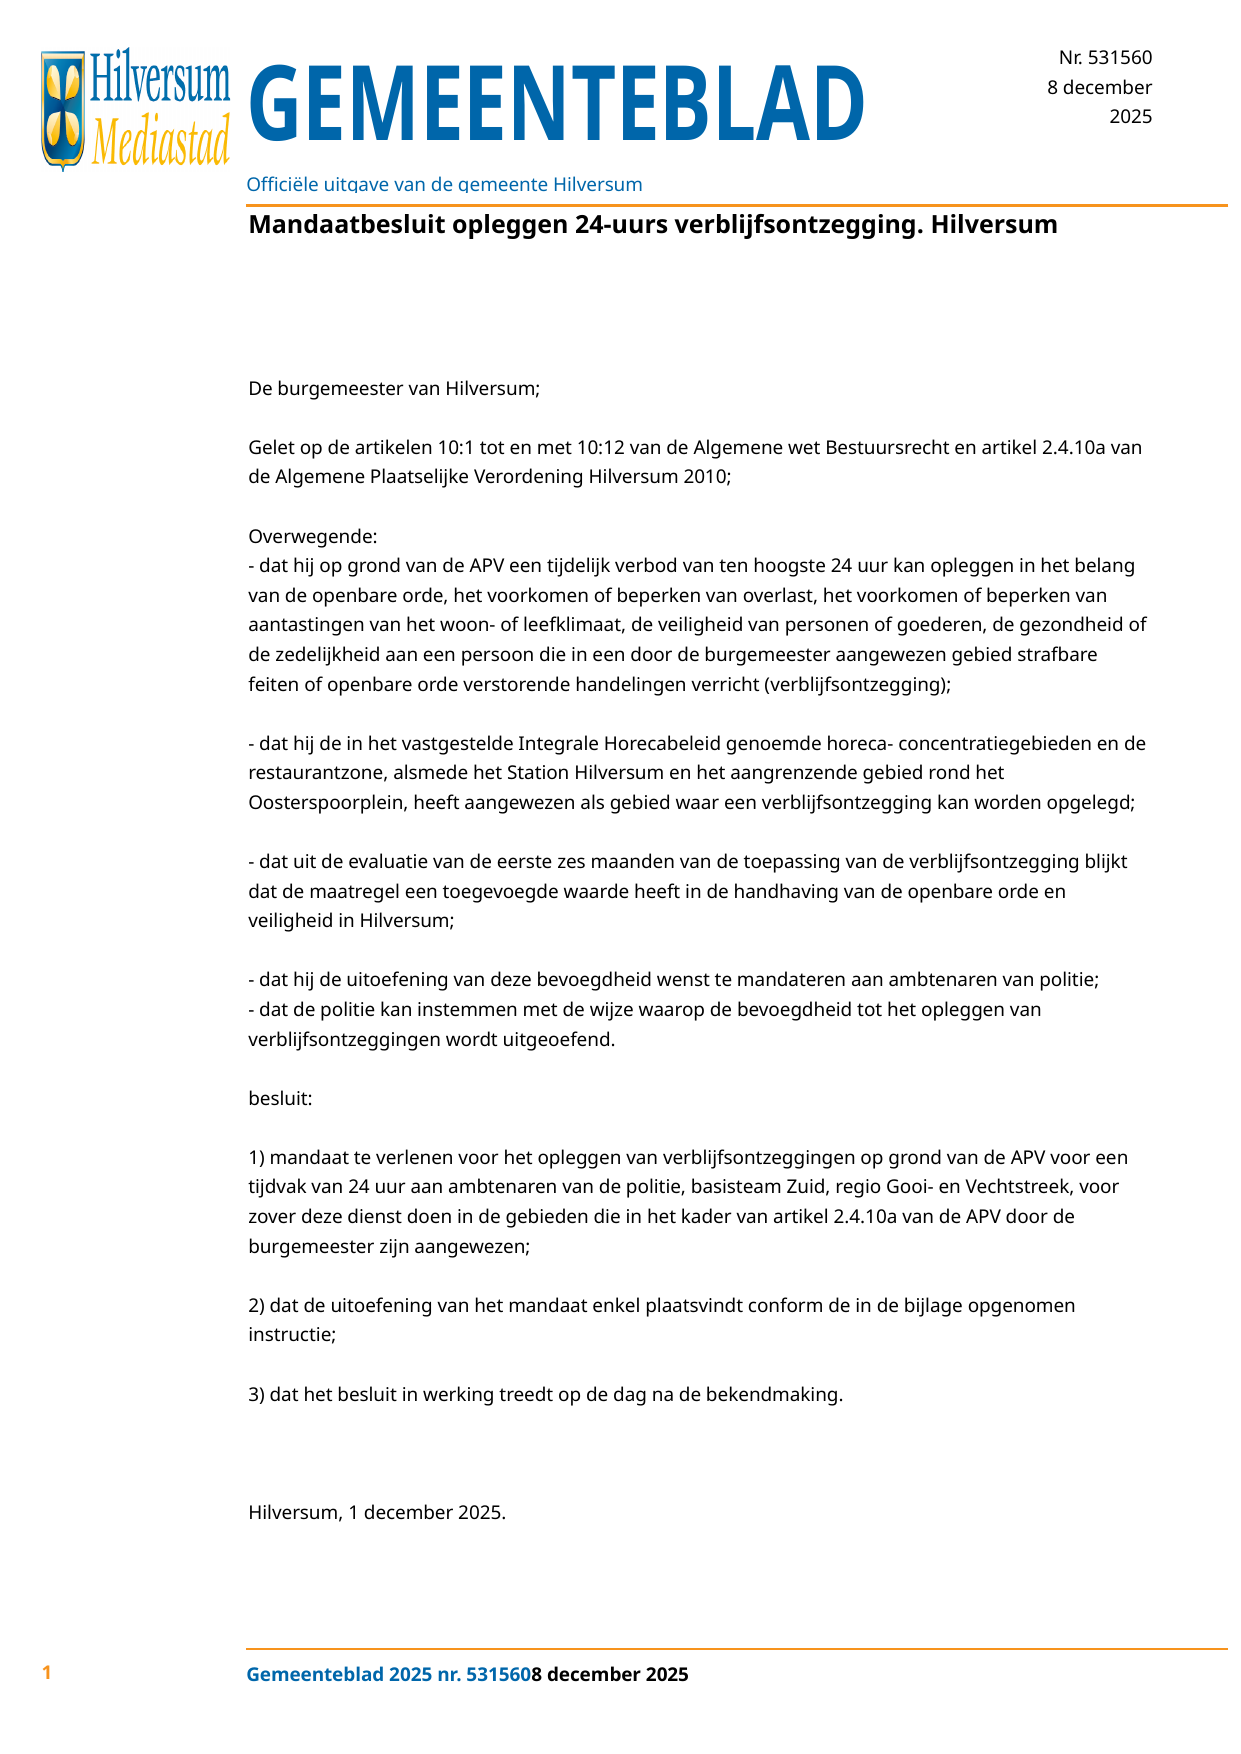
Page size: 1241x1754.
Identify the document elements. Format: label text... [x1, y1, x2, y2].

text 1) mandaat te verlenen voor het opleggen van verblijfsontzeggingen op grond van de APV voor een tijdvak van 24 uur aan ambtenaren van de politie, basisteam Zuid, regio Gooi- en Vechtstreek, voor zover deze dienst doen in de gebieden die in het kader van artikel 2.4.10a van de APV door de burgemeester zijn aangewezen; [248, 1144, 1152, 1258]
text - dat hij de uitoefening van deze bevoegdheid wenst te mandateren aan ambtenaren van politie; [248, 967, 1152, 992]
text - dat hij de in het vastgestelde Integrale Horecabeleid genoemde horeca- concentratiegebieden en de restaurantzone, alsmede het Station Hilversum en het aangrenzende gebied rond het Oosterspoorplein, heeft aangewezen als gebied waar een verblijfsontzegging kan worden opgelegd; [248, 730, 1152, 815]
text 3) dat het besluit in werking treedt op de dag na de bekendmaking. [248, 1381, 1152, 1406]
text - dat uit de evaluatie van de eerste zes maanden van de toepassing van de verblijfsontzegging blijkt dat de maatregel een toegevoegde waarde heeft in de handhaving van de openbare orde en veiligheid in Hilversum; [248, 848, 1152, 933]
text besluit: [248, 1085, 1152, 1111]
text De burgemeester van Hilversum; [248, 375, 1152, 401]
text Overwegende: [248, 523, 1152, 548]
picture [41, 47, 231, 172]
text - dat hij op grond van de APV een tijdelijk verbod van ten hoogste 24 uur kan opleggen in het belang van de openbare orde, het voorkomen of beperken van overlast, het voorkomen of beperken van aantastingen van het woon- of leefklimaat, de veiligheid van personen of goederen, de gezondheid of de zedelijkheid aan een persoon die in een door de burgemeester aangewezen gebied strafbare feiten of openbare orde verstorende handelingen verricht (verblijfsontzegging); [248, 552, 1152, 696]
text Hilversum, 1 december 2025. [248, 1499, 1152, 1525]
text 2) dat de uitoefening van het mandaat enkel plaatsvindt conform de in de bijlage opgenomen instructie; [248, 1292, 1152, 1347]
text Mandaatbesluit opleggen 24-uurs verblijfsontzegging. Hilversum [248, 207, 1152, 241]
text Gelet op de artikelen 10:1 tot en met 10:12 van de Algemene wet Bestuursrecht en artikel 2.4.10a van de Algemene Plaatselijke Verordening Hilversum 2010; [248, 434, 1152, 489]
text - dat de politie kan instemmen met de wijze waarop de bevoegdheid tot het opleggen van verblijfsontzeggingen wordt uitgeoefend. [248, 996, 1152, 1051]
